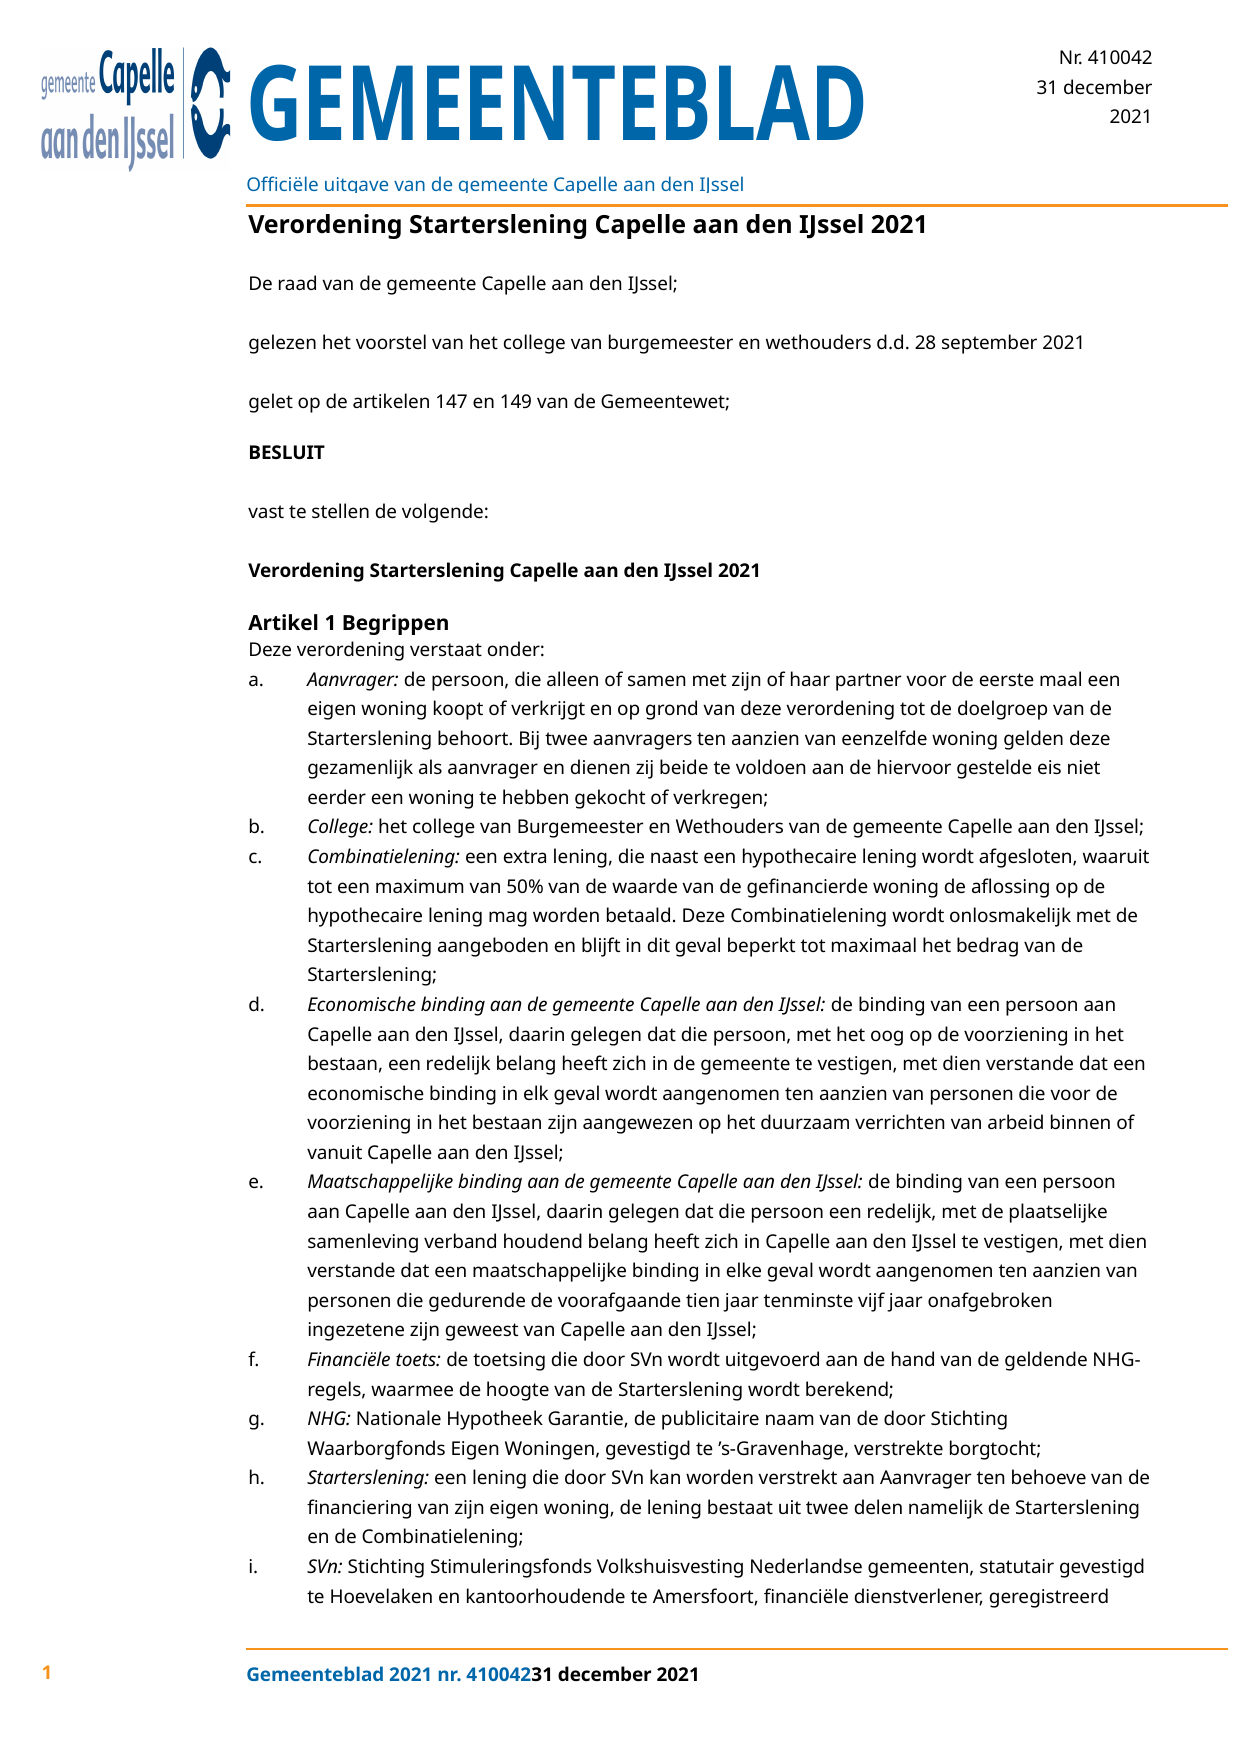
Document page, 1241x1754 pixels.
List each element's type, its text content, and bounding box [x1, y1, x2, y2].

text BESLUIT [248, 439, 1152, 465]
list College: het college van Burgemeester en Wethouders van de gemeente Capelle aan den IJssel; [248, 814, 1152, 839]
text Verordening Starterslening Capelle aan den IJssel 2021 [248, 207, 1152, 241]
list Economische binding aan de gemeente Capelle aan den IJssel: de binding van een persoon aan Capelle aan den IJssel, daarin gelegen dat die persoon, met het oog op de voorziening in het bestaan, een redelijk belang heeft zich in de gemeente te vestigen, met dien verstande dat een economische binding in elk geval wordt aangenomen ten aanzien van personen die voor de voorziening in het bestaan zijn aangewezen op het duurzaam verrichten van arbeid binnen of vanuit Capelle aan den IJssel; [248, 991, 1152, 1165]
list SVn: Stichting Stimuleringsfonds Volkshuisvesting Nederlandse gemeenten, statutair gevestigd te Hoevelaken en kantoorhoudende te Amersfoort, financiële dienstverlener, geregistreerd [248, 1553, 1152, 1608]
list Combinatielening: een extra lening, die naast een hypothecaire lening wordt afgesloten, waaruit tot een maximum van 50% van de waarde van de gefinancierde woning de aflossing op de hypothecaire lening mag worden betaald. Deze Combinatielening wordt onlosmakelijk met de Starterslening aangeboden en blijft in dit geval beperkt tot maximaal het bedrag van de Starterslening; [248, 843, 1152, 987]
list Maatschappelijke binding aan de gemeente Capelle aan den IJssel: de binding van een persoon aan Capelle aan den IJssel, daarin gelegen dat die persoon een redelijk, met de plaatselijke samenleving verband houdend belang heeft zich in Capelle aan den IJssel te vestigen, met dien verstande dat een maatschappelijke binding in elke geval wordt aangenomen ten aanzien van personen die gedurende de voorafgaande tien jaar tenminste vijf jaar onafgebroken ingezetene zijn geweest van Capelle aan den IJssel; [248, 1169, 1152, 1342]
text Verordening Starterslening Capelle aan den IJssel 2021 [248, 557, 1152, 583]
picture [41, 47, 231, 172]
text gelet op de artikelen 147 en 149 van de Gemeentewet; [248, 389, 1152, 414]
text Artikel 1 Begrippen [248, 608, 1152, 636]
text vast te stellen de volgende: [248, 498, 1152, 524]
text gelezen het voorstel van het college van burgemeester en wethouders d.d. 28 september 2021 [248, 329, 1152, 355]
text De raad van de gemeente Capelle aan den IJssel; [248, 270, 1152, 296]
list NHG: Nationale Hypotheek Garantie, de publicitaire naam van de door Stichting Waarborgfonds Eigen Woningen, gevestigd te ’s-Gravenhage, verstrekte borgtocht; [248, 1405, 1152, 1461]
text Deze verordening verstaat onder: [248, 636, 1152, 662]
list Aanvrager: de persoon, die alleen of samen met zijn of haar partner voor de eerste maal een eigen woning koopt of verkrijgt en op grond van deze verordening tot de doelgroep van de Starterslening behoort. Bij twee aanvragers ten aanzien van eenzelfde woning gelden deze gezamenlijk als aanvrager en dienen zij beide te voldoen aan de hiervoor gestelde eis niet eerder een woning te hebben gekocht of verkregen; [248, 666, 1152, 810]
list Starterslening: een lening die door SVn kan worden verstrekt aan Aanvrager ten behoeve van de financiering van zijn eigen woning, de lening bestaat uit twee delen namelijk de Starterslening en de Combinatielening; [248, 1464, 1152, 1549]
list Financiële toets: de toetsing die door SVn wordt uitgevoerd aan de hand van de geldende NHG-regels, waarmee de hoogte van de Starterslening wordt berekend; [248, 1346, 1152, 1401]
